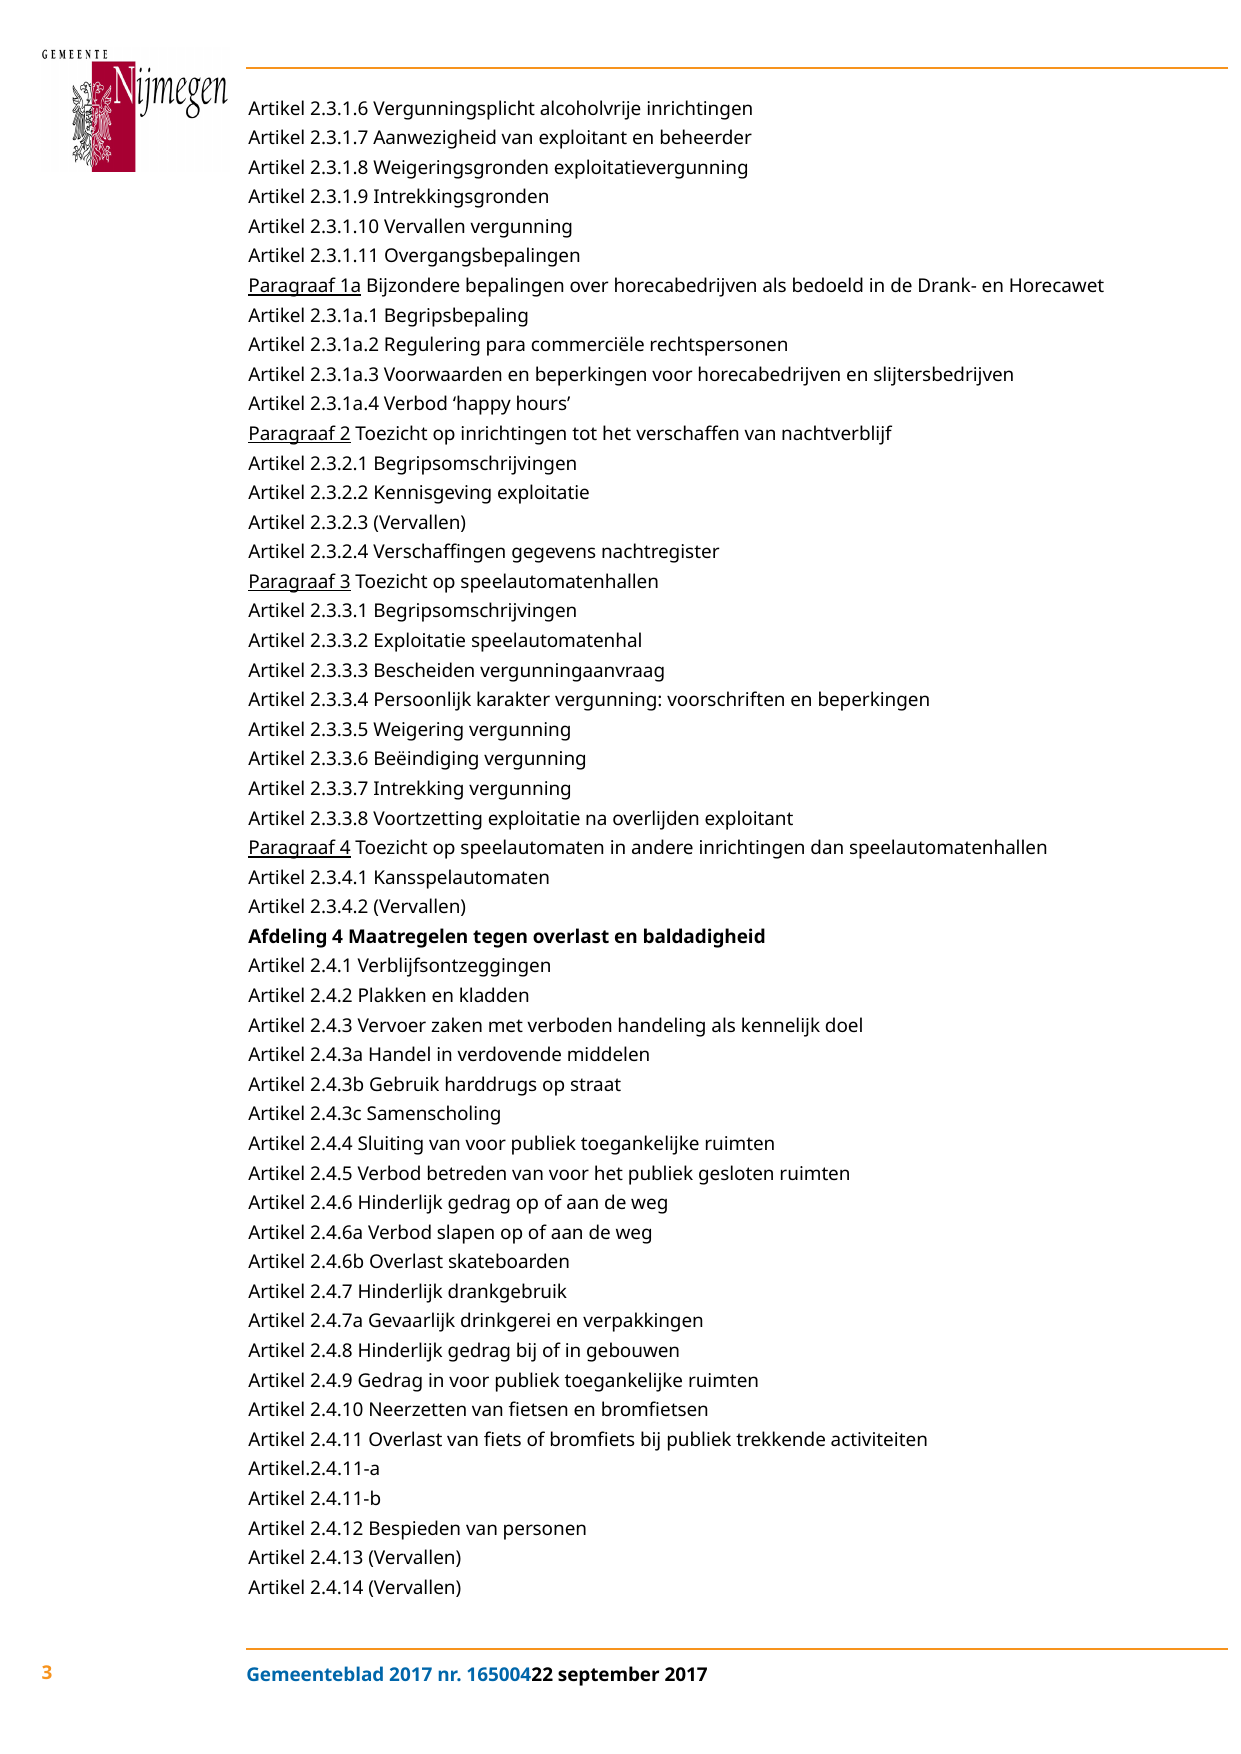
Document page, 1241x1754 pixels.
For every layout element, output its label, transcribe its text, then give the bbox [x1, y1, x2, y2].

text Artikel 2.3.2.1 Begripsomschrijvingen [248, 450, 1152, 476]
text Artikel 2.3.2.4 Verschaffingen gegevens nachtregister [248, 538, 1152, 564]
text Paragraaf 2 Toezicht op inrichtingen tot het verschaffen van nachtverblijf [248, 420, 1152, 446]
text Artikel 2.3.1a.2 Regulering para commerciële rechtspersonen [248, 331, 1152, 357]
text Artikel 2.4.3c Samenscholing [248, 1101, 1152, 1126]
text Artikel 2.4.3b Gebruik harddrugs op straat [248, 1071, 1152, 1097]
text Artikel 2.3.1a.4 Verbod ‘happy hours’ [248, 391, 1152, 416]
text Artikel 2.3.3.8 Voortzetting exploitatie na overlijden exploitant [248, 805, 1152, 831]
text Artikel 2.4.5 Verbod betreden van voor het publiek gesloten ruimten [248, 1160, 1152, 1186]
text Artikel 2.4.4 Sluiting van voor publiek toegankelijke ruimten [248, 1130, 1152, 1156]
text Artikel 2.3.2.3 (Vervallen) [248, 509, 1152, 535]
text Artikel.2.4.11-a [248, 1456, 1152, 1481]
text Artikel 2.4.3 Vervoer zaken met verboden handeling als kennelijk doel [248, 1012, 1152, 1038]
text Artikel 2.3.1a.1 Begripsbepaling [248, 302, 1152, 328]
text Artikel 2.3.1a.3 Voorwaarden en beperkingen voor horecabedrijven en slijtersbedrijven [248, 361, 1152, 387]
text Afdeling 4 Maatregelen tegen overlast en baldadigheid [248, 923, 1152, 949]
text Artikel 2.3.3.5 Weigering vergunning [248, 716, 1152, 742]
text Artikel 2.3.3.7 Intrekking vergunning [248, 775, 1152, 801]
text Artikel 2.4.6b Overlast skateboarden [248, 1248, 1152, 1274]
text Artikel 2.3.1.11 Overgangsbepalingen [248, 243, 1152, 268]
text Artikel 2.4.11-b [248, 1485, 1152, 1511]
picture [41, 47, 231, 172]
text Artikel 2.3.3.3 Bescheiden vergunningaanvraag [248, 657, 1152, 683]
text Artikel 2.4.10 Neerzetten van fietsen en bromfietsen [248, 1396, 1152, 1422]
text Artikel 2.3.2.2 Kennisgeving exploitatie [248, 479, 1152, 505]
text Artikel 2.3.4.2 (Vervallen) [248, 893, 1152, 919]
text Artikel 2.4.2 Plakken en kladden [248, 982, 1152, 1008]
text Artikel 2.3.3.6 Beëindiging vergunning [248, 746, 1152, 771]
text Artikel 2.3.1.9 Intrekkingsgronden [248, 183, 1152, 209]
text Artikel 2.4.3a Handel in verdovende middelen [248, 1041, 1152, 1067]
text Artikel 2.4.13 (Vervallen) [248, 1544, 1152, 1570]
text Artikel 2.4.6a Verbod slapen op of aan de weg [248, 1219, 1152, 1245]
text Artikel 2.3.1.8 Weigeringsgronden exploitatievergunning [248, 154, 1152, 180]
text Artikel 2.4.1 Verblijfsontzeggingen [248, 953, 1152, 978]
text Artikel 2.4.7a Gevaarlijk drinkgerei en verpakkingen [248, 1308, 1152, 1333]
text Artikel 2.3.1.7 Aanwezigheid van exploitant en beheerder [248, 124, 1152, 150]
text Paragraaf 4 Toezicht op speelautomaten in andere inrichtingen dan speelautomatenhallen [248, 834, 1152, 860]
text Artikel 2.3.3.1 Begripsomschrijvingen [248, 598, 1152, 623]
text Artikel 2.4.9 Gedrag in voor publiek toegankelijke ruimten [248, 1367, 1152, 1393]
text Artikel 2.4.7 Hinderlijk drankgebruik [248, 1278, 1152, 1304]
text Artikel 2.4.14 (Vervallen) [248, 1574, 1152, 1600]
text Artikel 2.4.8 Hinderlijk gedrag bij of in gebouwen [248, 1337, 1152, 1363]
text Paragraaf 1a Bijzondere bepalingen over horecabedrijven als bedoeld in de Drank- en Horecawet [248, 272, 1152, 298]
text Artikel 2.3.1.10 Vervallen vergunning [248, 213, 1152, 239]
text Paragraaf 3 Toezicht op speelautomatenhallen [248, 568, 1152, 594]
text Artikel 2.3.3.4 Persoonlijk karakter vergunning: voorschriften en beperkingen [248, 686, 1152, 712]
text Artikel 2.4.12 Bespieden van personen [248, 1515, 1152, 1541]
text Artikel 2.4.6 Hinderlijk gedrag op of aan de weg [248, 1189, 1152, 1215]
text Artikel 2.3.3.2 Exploitatie speelautomatenhal [248, 627, 1152, 653]
text Artikel 2.4.11 Overlast van fiets of bromfiets bij publiek trekkende activiteiten [248, 1426, 1152, 1452]
text Artikel 2.3.4.1 Kansspelautomaten [248, 864, 1152, 890]
text Artikel 2.3.1.6 Vergunningsplicht alcoholvrije inrichtingen [248, 95, 1152, 121]
